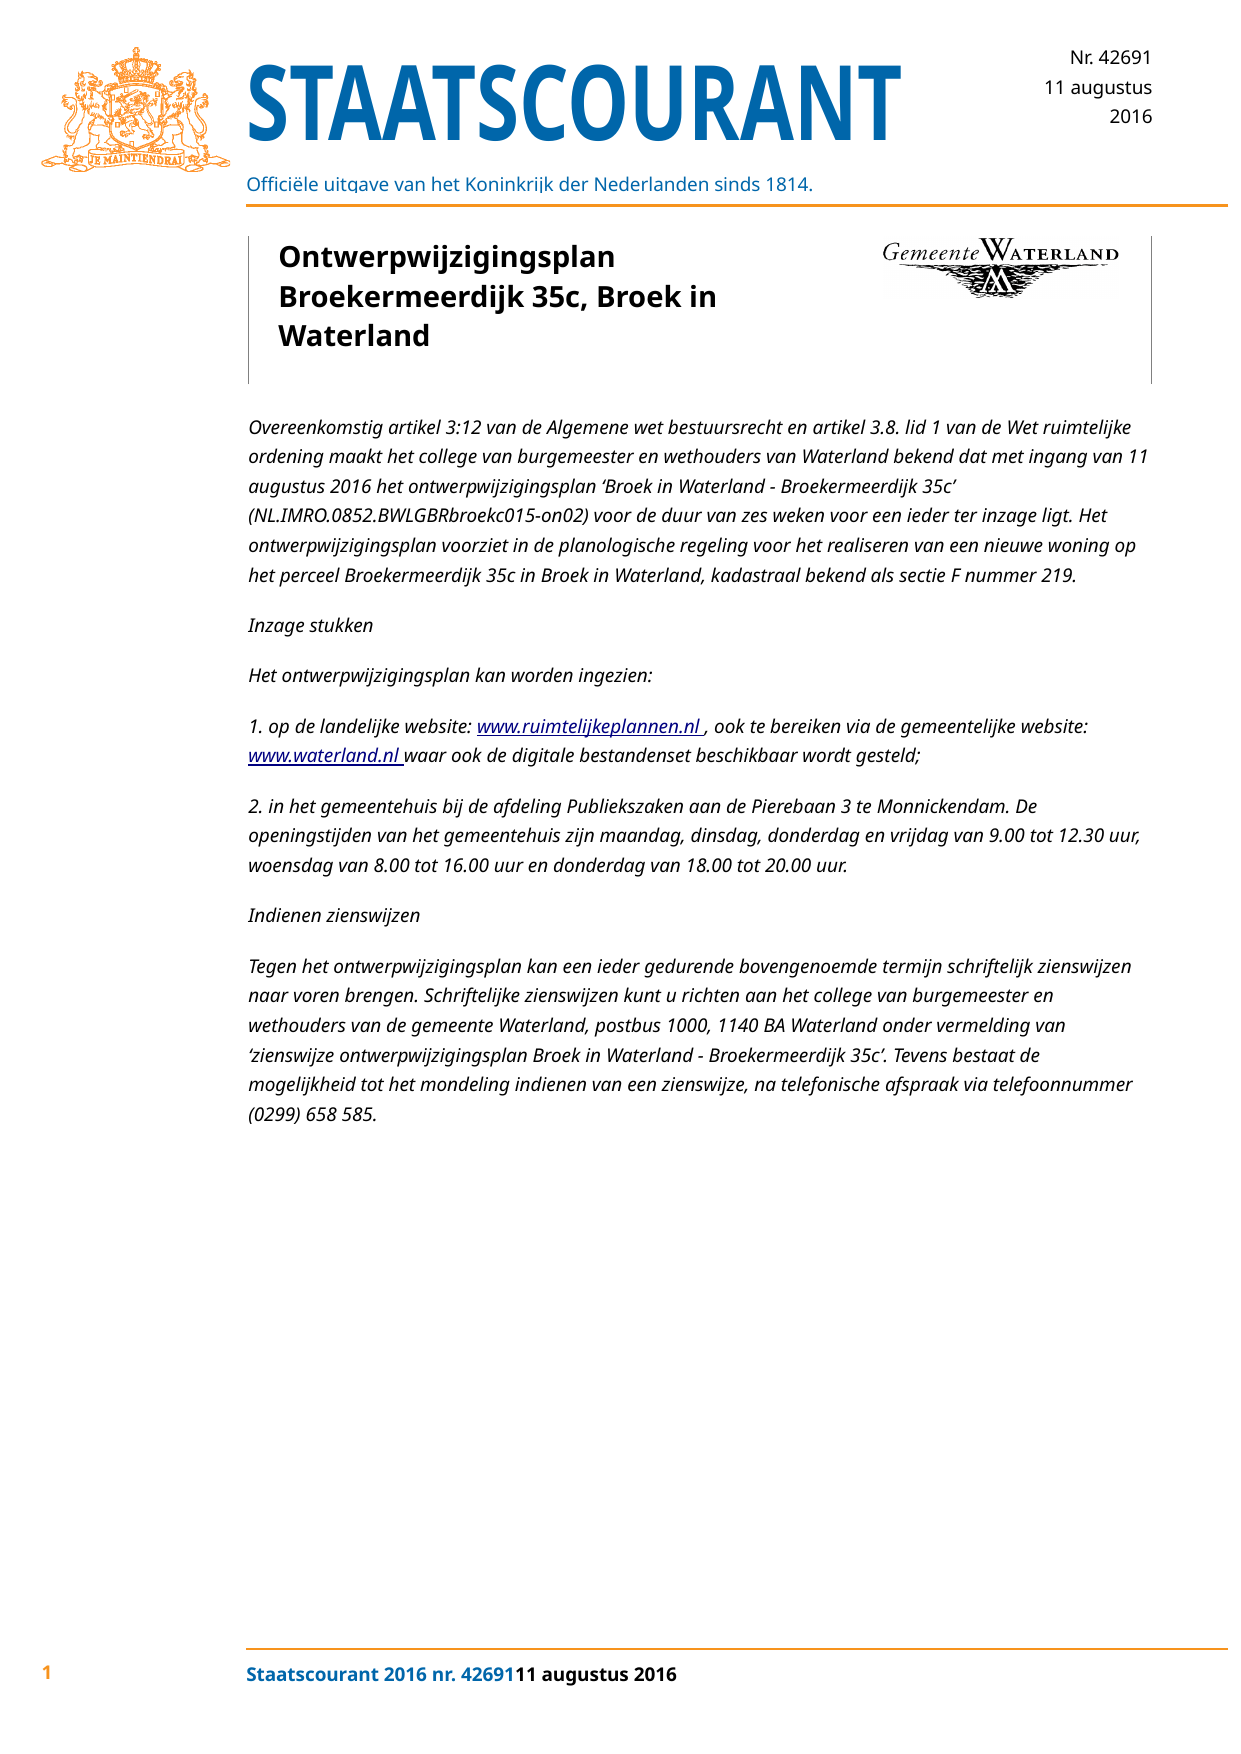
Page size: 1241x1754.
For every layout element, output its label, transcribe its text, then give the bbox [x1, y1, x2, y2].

text Het ontwerpwijzigingsplan kan worden ingezien: [248, 663, 1152, 688]
text Tegen het ontwerpwijzigingsplan kan een ieder gedurende bovengenoemde termijn schriftelijk zienswijzen naar voren brengen. Schriftelijke zienswijzen kunt u richten aan het college van burgemeester en wethouders van de gemeente Waterland, postbus 1000, 1140 BA Waterland onder vermelding van ‘zienswijze ontwerpwijzigingsplan Broek in Waterland - Broekermeerdijk 35c’. Tevens bestaat de mogelijkheid tot het mondeling indienen van een zienswijze, na telefonische afspraak via telefoonnummer (0299) 658 585. [248, 953, 1152, 1127]
text 1. op de landelijke website: www.ruimtelijkeplannen.nl , ook te bereiken via de gemeentelijke website: www.waterland.nl waar ook de digitale bestandenset beschikbaar wordt gesteld; [248, 713, 1152, 768]
picture [41, 47, 231, 172]
text Inzage stukken [248, 612, 1152, 638]
text Overeenkomstig artikel 3:12 van de Algemene wet bestuursrecht en artikel 3.8. lid 1 van de Wet ruimtelijke ordening maakt het college van burgemeester en wethouders van Waterland bekend dat met ingang van 11 augustus 2016 het ontwerpwijzigingsplan ‘Broek in Waterland - Broekermeerdijk 35c’ (NL.IMRO.0852.BWLGBRbroekc015-on02) voor de duur van zes weken voor een ieder ter inzage ligt. Het ontwerpwijzigingsplan voorziet in de planologische regeling voor het realiseren van een nieuwe woning op het perceel Broekermeerdijk 35c in Broek in Waterland, kadastraal bekend als sectie F nummer 219. [248, 414, 1152, 588]
text 2. in het gemeentehuis bij de afdeling Publiekszaken aan de Pierebaan 3 te Monnickendam. De openingstijden van het gemeentehuis zijn maandag, dinsdag, donderdag en vrijdag van 9.00 tot 12.30 uur, woensdag van 8.00 tot 16.00 uur en donderdag van 18.00 tot 20.00 uur. [248, 793, 1152, 878]
table_header [850, 236, 1151, 384]
picture [882, 236, 1119, 299]
text Indienen zienswijzen [248, 903, 1152, 928]
table_header Ontwerpwijzigingsplan Broekermeerdijk 35c, Broek in Waterland [249, 236, 850, 384]
